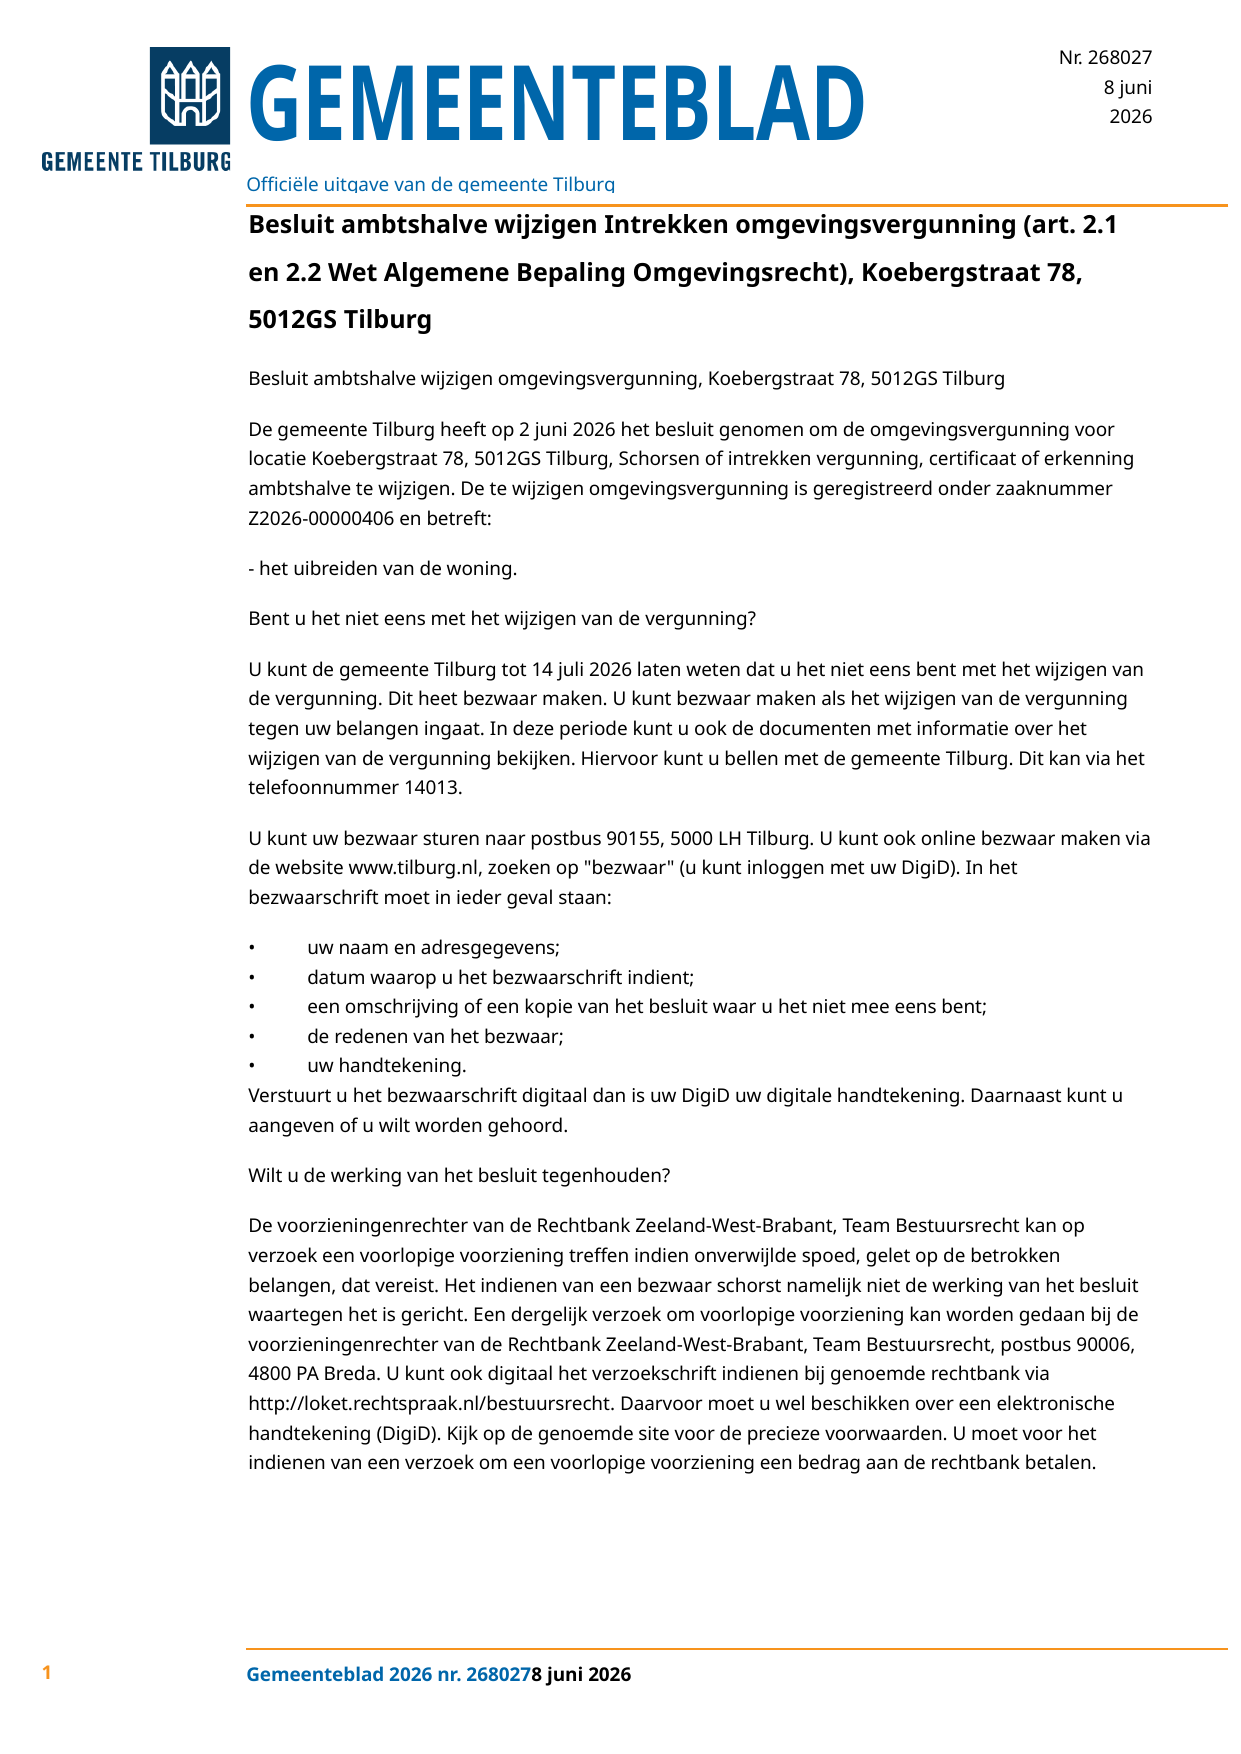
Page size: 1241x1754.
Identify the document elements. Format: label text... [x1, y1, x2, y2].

text De voorzieningenrechter van de Rechtbank Zeeland-West-Brabant, Team Bestuursrecht kan op verzoek een voorlopige voorziening treffen indien onverwijlde spoed, gelet op de betrokken belangen, dat vereist. Het indienen van een bezwaar schorst namelijk niet de werking van het besluit waartegen het is gericht. Een dergelijk verzoek om voorlopige voorziening kan worden gedaan bij de voorzieningenrechter van de Rechtbank Zeeland-West-Brabant, Team Bestuursrecht, postbus 90006, 4800 PA Breda. U kunt ook digitaal het verzoekschrift indienen bij genoemde rechtbank via http://loket.rechtspraak.nl/bestuursrecht. Daarvoor moet u wel beschikken over een elektronische handtekening (DigiD). Kijk op de genoemde site voor de precieze voorwaarden. U moet voor het indienen van een verzoek om een voorlopige voorziening een bedrag aan de rechtbank betalen. [248, 1213, 1152, 1475]
list de redenen van het bezwaar; [248, 1023, 1152, 1049]
text Besluit ambtshalve wijzigen Intrekken omgevingsvergunning (art. 2.1 en 2.2 Wet Algemene Bepaling Omgevingsrecht), Koebergstraat 78, 5012GS Tilburg [248, 207, 1152, 336]
text Besluit ambtshalve wijzigen omgevingsvergunning, Koebergstraat 78, 5012GS Tilburg [248, 366, 1152, 391]
list uw naam en adresgegevens; [248, 934, 1152, 960]
text Wilt u de werking van het besluit tegenhouden? [248, 1162, 1152, 1188]
text De gemeente Tilburg heeft op 2 juni 2026 het besluit genomen om de omgevingsvergunning voor locatie Koebergstraat 78, 5012GS Tilburg, Schorsen of intrekken vergunning, certificaat of erkenning ambtshalve te wijzigen. De te wijzigen omgevingsvergunning is geregistreerd onder zaaknummer Z2026-00000406 en betreft: [248, 416, 1152, 530]
text Verstuurt u het bezwaarschrift digitaal dan is uw DigiD uw digitale handtekening. Daarnaast kunt u aangeven of u wilt worden gehoord. [248, 1082, 1152, 1137]
list datum waarop u het bezwaarschrift indient; [248, 964, 1152, 989]
text Bent u het niet eens met het wijzigen van de vergunning? [248, 606, 1152, 631]
text - het uibreiden van de woning. [248, 555, 1152, 581]
text U kunt de gemeente Tilburg tot 14 juli 2026 laten weten dat u het niet eens bent met het wijzigen van de vergunning. Dit heet bezwaar maken. U kunt bezwaar maken als het wijzigen van de vergunning tegen uw belangen ingaat. In deze periode kunt u ook de documenten met informatie over het wijzigen van de vergunning bekijken. Hiervoor kunt u bellen met de gemeente Tilburg. Dit kan via het telefoonnummer 14013. [248, 656, 1152, 800]
picture [41, 47, 231, 172]
text U kunt uw bezwaar sturen naar postbus 90155, 5000 LH Tilburg. U kunt ook online bezwaar maken via de website www.tilburg.nl, zoeken op "bezwaar" (u kunt inloggen met uw DigiD). In het bezwaarschrift moet in ieder geval staan: [248, 825, 1152, 909]
list een omschrijving of een kopie van het besluit waar u het niet mee eens bent; [248, 993, 1152, 1019]
list uw handtekening. [248, 1053, 1152, 1078]
